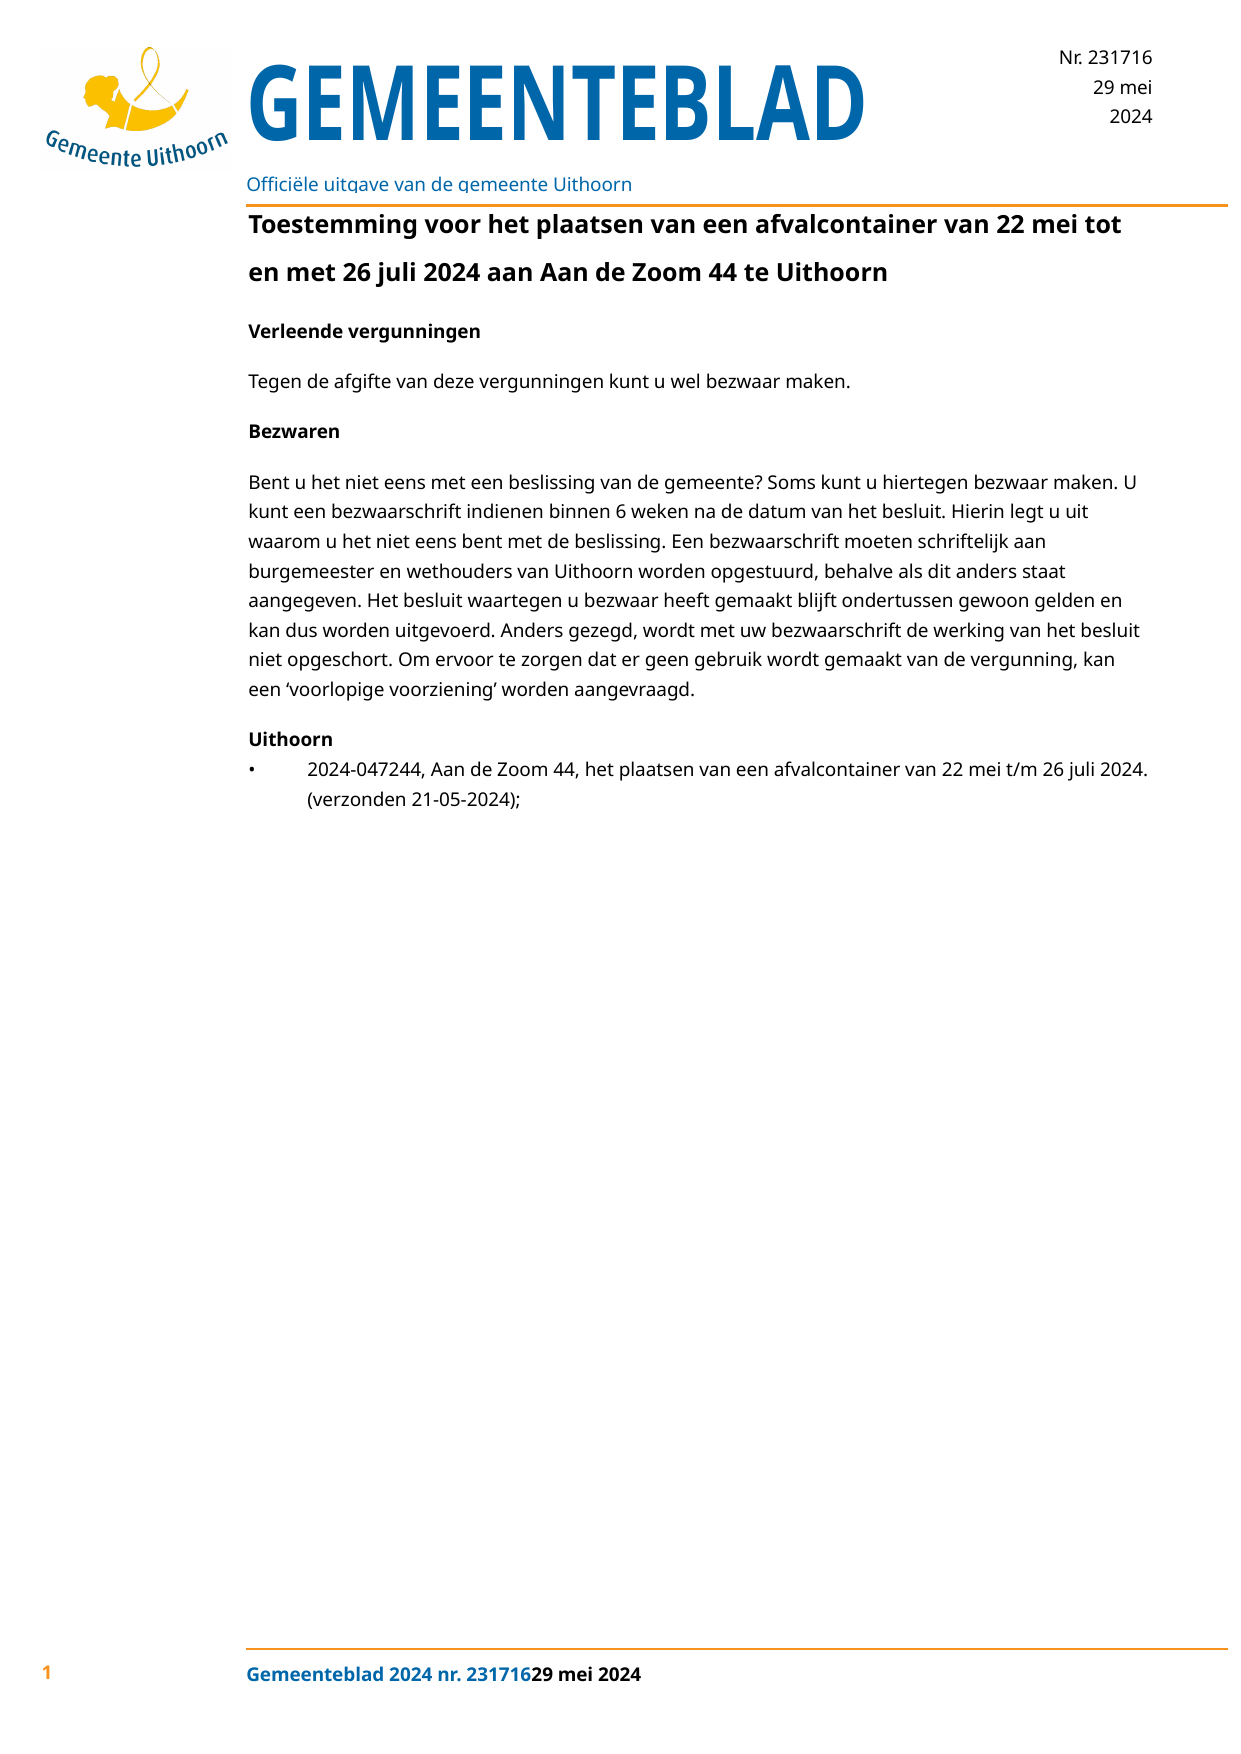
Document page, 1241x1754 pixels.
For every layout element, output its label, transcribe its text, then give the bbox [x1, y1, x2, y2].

text Uithoorn [248, 727, 1152, 752]
text Tegen de afgifte van deze vergunningen kunt u wel bezwaar maken. [248, 368, 1152, 394]
text Bent u het niet eens met een beslissing van de gemeente? Soms kunt u hiertegen bezwaar maken. U kunt een bezwaarschrift indienen binnen 6 weken na de datum van het besluit. Hierin legt u uit waarom u het niet eens bent met de beslissing. Een bezwaarschrift moeten schriftelijk aan burgemeester en wethouders van Uithoorn worden opgestuurd, behalve als dit anders staat aangegeven. Het besluit waartegen u bezwaar heeft gemaakt blijft ondertussen gewoon gelden en kan dus worden uitgevoerd. Anders gezegd, wordt met uw bezwaarschrift de werking van het besluit niet opgeschort. Om ervoor te zorgen dat er geen gebruik wordt gemaakt van de vergunning, kan een ‘voorlopige voorziening’ worden aangevraagd. [248, 469, 1152, 702]
text Bezwaren [248, 419, 1152, 444]
text Toestemming voor het plaatsen van een afvalcontainer van 22 mei tot en met 26 juli 2024 aan Aan de Zoom 44 te Uithoorn [248, 207, 1152, 288]
text Verleende vergunningen [248, 318, 1152, 344]
picture [41, 47, 231, 172]
list 2024-047244, Aan de Zoom 44, het plaatsen van een afvalcontainer van 22 mei t/m 26 juli 2024. (verzonden 21-05-2024); [248, 756, 1152, 812]
